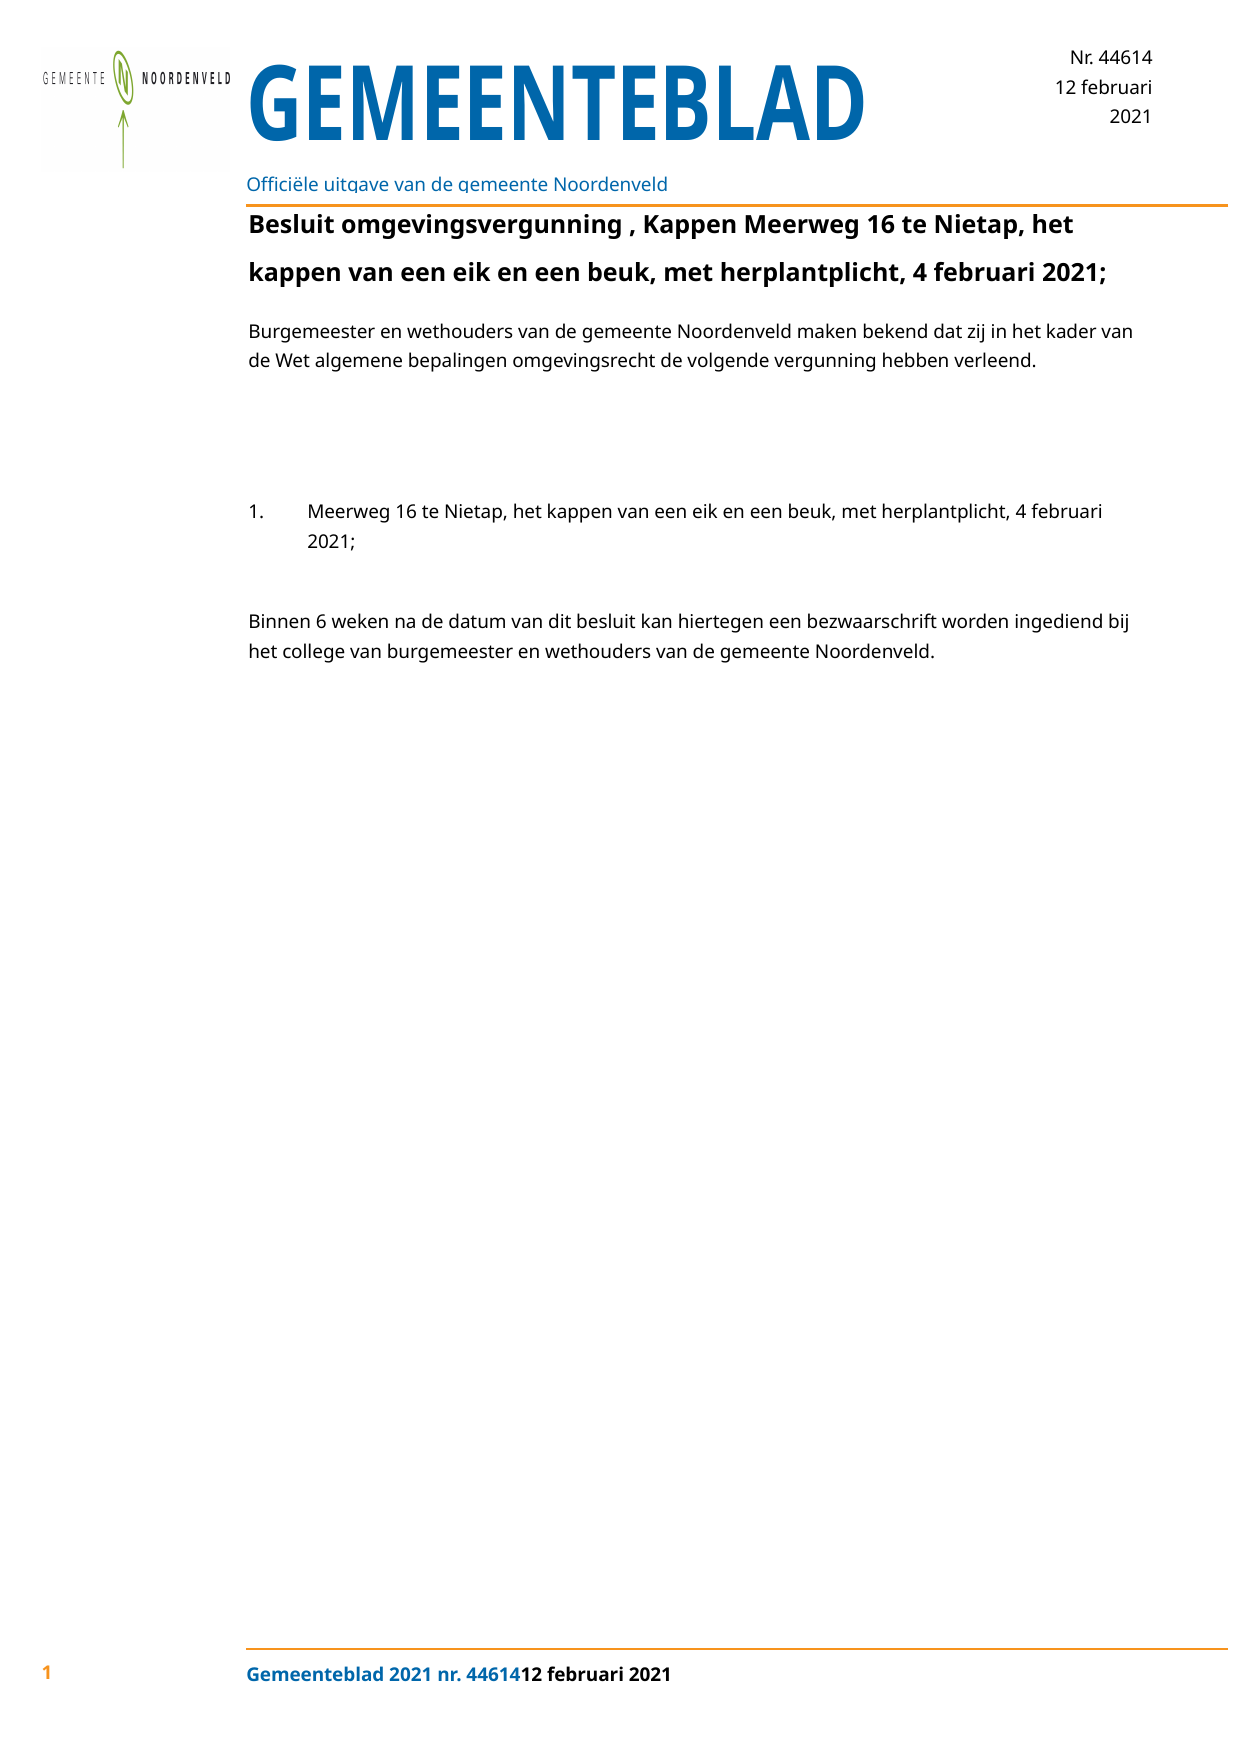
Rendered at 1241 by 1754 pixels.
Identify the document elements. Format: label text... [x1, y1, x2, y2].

picture [41, 47, 231, 172]
text Besluit omgevingsvergunning , Kappen Meerweg 16 te Nietap, het kappen van een eik en een beuk, met herplantplicht, 4 februari 2021; [248, 207, 1152, 288]
list Meerweg 16 te Nietap, het kappen van een eik en een beuk, met herplantplicht, 4 februari 2021; [248, 499, 1152, 554]
text Binnen 6 weken na de datum van dit besluit kan hiertegen een bezwaarschrift worden ingediend bij het college van burgemeester en wethouders van de gemeente Noordenveld. [248, 608, 1152, 664]
text Burgemeester en wethouders van de gemeente Noordenveld maken bekend dat zij in het kader van de Wet algemene bepalingen omgevingsrecht de volgende vergunning hebben verleend. [248, 318, 1152, 373]
